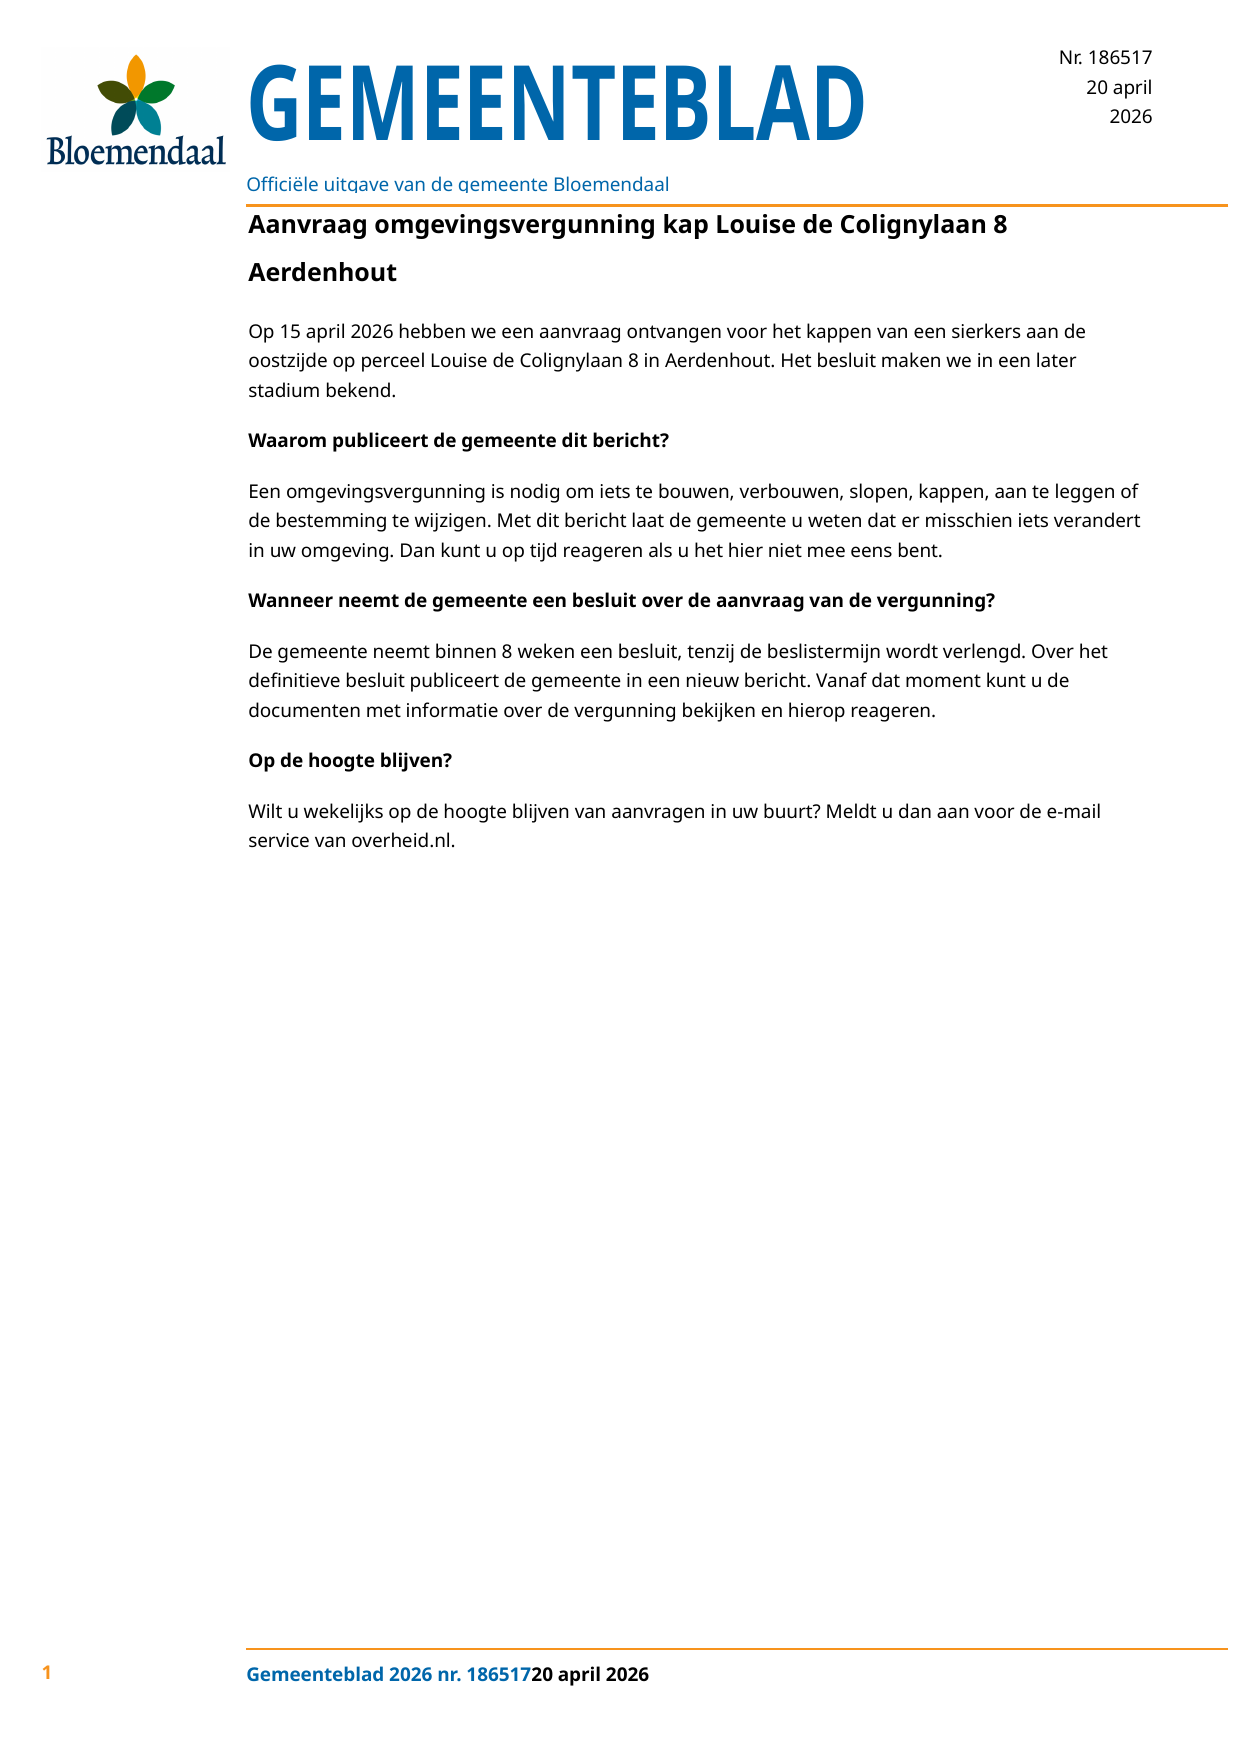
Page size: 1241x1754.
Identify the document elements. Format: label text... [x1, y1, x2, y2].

text Op de hoogte blijven? [248, 747, 1152, 773]
text Een omgevingsvergunning is nodig om iets te bouwen, verbouwen, slopen, kappen, aan te leggen of de bestemming te wijzigen. Met dit bericht laat de gemeente u weten dat er misschien iets verandert in uw omgeving. Dan kunt u op tijd reageren als u het hier niet mee eens bent. [248, 478, 1152, 563]
picture [41, 47, 231, 172]
text Waarom publiceert de gemeente dit bericht? [248, 427, 1152, 453]
text Op 15 april 2026 hebben we een aanvraag ontvangen voor het kappen van een sierkers aan de oostzijde op perceel Louise de Colignylaan 8 in Aerdenhout. Het besluit maken we in een later stadium bekend. [248, 318, 1152, 403]
text De gemeente neemt binnen 8 weken een besluit, tenzij de beslistermijn wordt verlengd. Over het definitieve besluit publiceert de gemeente in een nieuw bericht. Vanaf dat moment kunt u de documenten met informatie over de vergunning bekijken en hierop reageren. [248, 638, 1152, 723]
text Wilt u wekelijks op de hoogte blijven van aanvragen in uw buurt? Meldt u dan aan voor de e-mail service van overheid.nl. [248, 798, 1152, 853]
text Wanneer neemt de gemeente een besluit over de aanvraag van de vergunning? [248, 587, 1152, 613]
text Aanvraag omgevingsvergunning kap Louise de Colignylaan 8 Aerdenhout [248, 207, 1152, 288]
